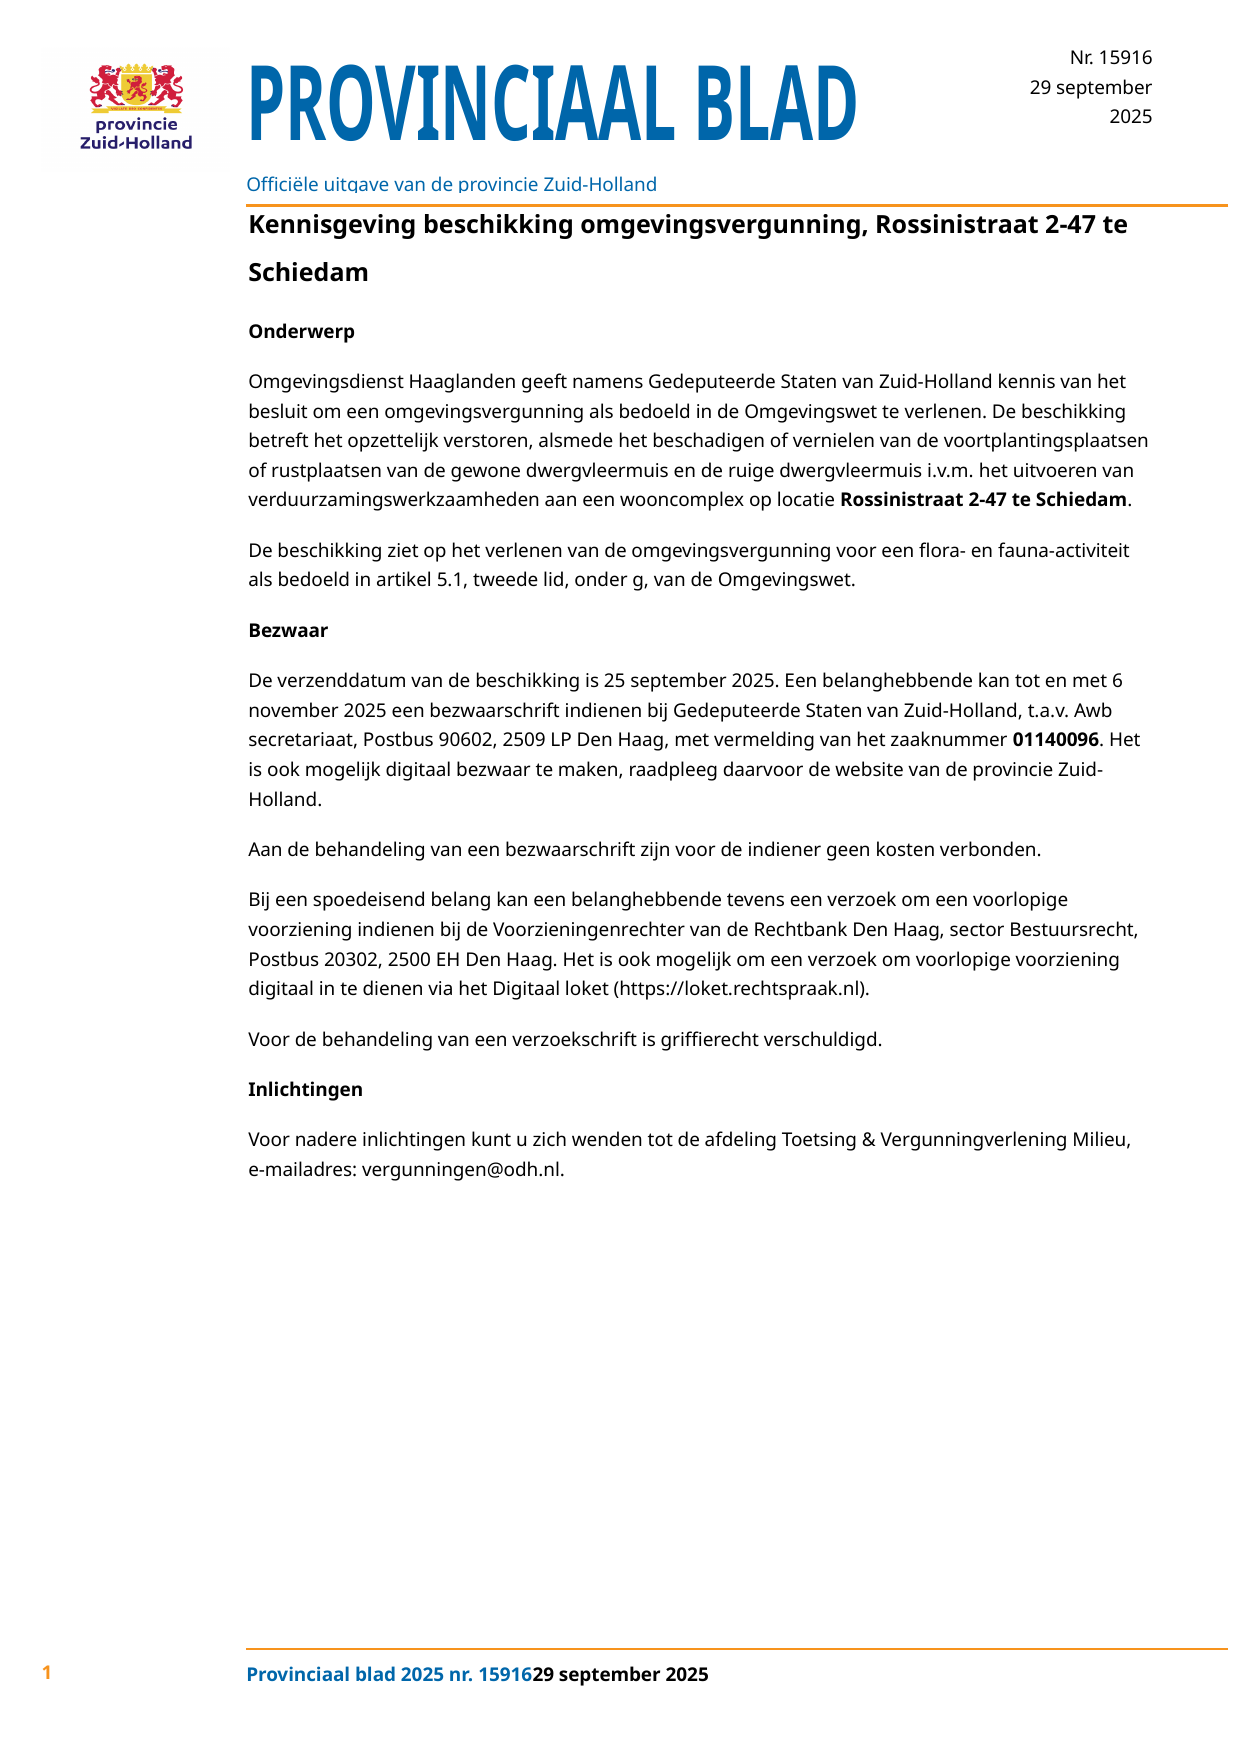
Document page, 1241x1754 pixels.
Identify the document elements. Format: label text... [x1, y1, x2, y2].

text Onderwerp [248, 318, 1152, 344]
text Omgevingsdienst Haaglanden geeft namens Gedeputeerde Staten van Zuid-Holland kennis van het besluit om een omgevingsvergunning als bedoeld in de Omgevingswet te verlenen. De beschikking betreft het opzettelijk verstoren, alsmede het beschadigen of vernielen van de voortplantingsplaatsen of rustplaatsen van de gewone dwergvleermuis en de ruige dwergvleermuis i.v.m. het uitvoeren van verduurzamingswerkzaamheden aan een wooncomplex op locatie Rossinistraat 2-47 te Schiedam. [248, 368, 1152, 512]
text Inlichtingen [248, 1076, 1152, 1102]
text Bezwaar [248, 617, 1152, 643]
picture [41, 47, 231, 172]
text Voor nadere inlichtingen kunt u zich wenden tot de afdeling Toetsing & Vergunningverlening Milieu, e-mailadres: vergunningen@odh.nl. [248, 1127, 1152, 1182]
text Aan de behandeling van een bezwaarschrift zijn voor de indiener geen kosten verbonden. [248, 836, 1152, 862]
text De beschikking ziet op het verlenen van de omgevingsvergunning voor een flora- en fauna-activiteit als bedoeld in artikel 5.1, tweede lid, onder g, van de Omgevingswet. [248, 537, 1152, 592]
text De verzenddatum van de beschikking is 25 september 2025. Een belanghebbende kan tot en met 6 november 2025 een bezwaarschrift indienen bij Gedeputeerde Staten van Zuid-Holland, t.a.v. Awb secretariaat, Postbus 90602, 2509 LP Den Haag, met vermelding van het zaaknummer 01140096. Het is ook mogelijk digitaal bezwaar te maken, raadpleeg daarvoor de website van de provincie Zuid-Holland. [248, 667, 1152, 812]
text Kennisgeving beschikking omgevingsvergunning, Rossinistraat 2-47 te Schiedam [248, 207, 1152, 288]
text Voor de behandeling van een verzoekschrift is griffierecht verschuldigd. [248, 1026, 1152, 1052]
text Bij een spoedeisend belang kan een belanghebbende tevens een verzoek om een voorlopige voorziening indienen bij de Voorzieningenrechter van de Rechtbank Den Haag, sector Bestuursrecht, Postbus 20302, 2500 EH Den Haag. Het is ook mogelijk om een verzoek om voorlopige voorziening digitaal in te dienen via het Digitaal loket (https://loket.rechtspraak.nl). [248, 887, 1152, 1001]
